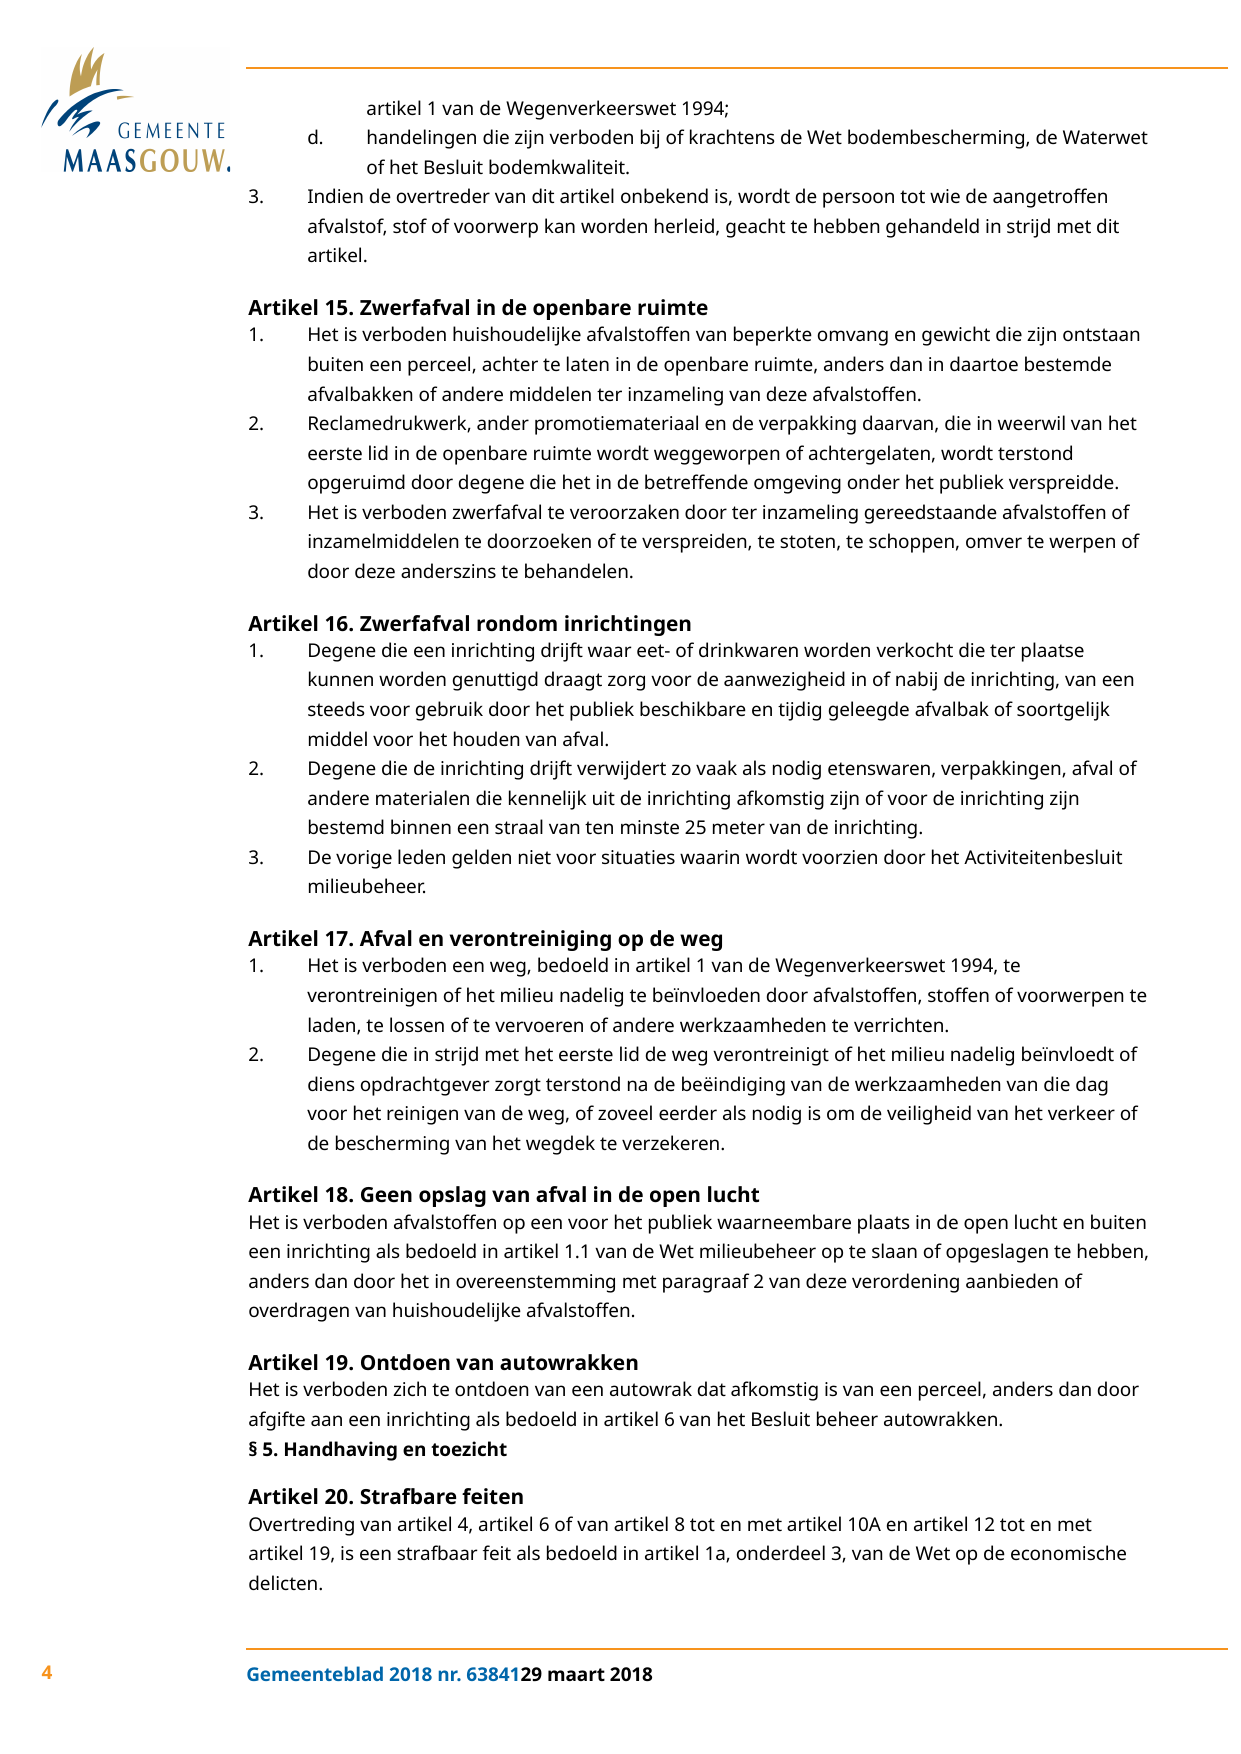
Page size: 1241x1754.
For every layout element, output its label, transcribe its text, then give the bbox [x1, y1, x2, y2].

text Artikel 16. Zwerfafval rondom inrichtingen [248, 609, 1152, 637]
list artikel 1 van de Wegenverkeerswet 1994; [307, 95, 1152, 121]
text § 5. Handhaving en toezicht [248, 1436, 1152, 1461]
list Degene die de inrichting drijft verwijdert zo vaak als nodig etenswaren, verpakkingen, afval of andere materialen die kennelijk uit de inrichting afkomstig zijn of voor de inrichting zijn bestemd binnen een straal van ten minste 25 meter van de inrichting. [248, 755, 1152, 840]
list Het is verboden zwerfafval te veroorzaken door ter inzameling gereedstaande afvalstoffen of inzamelmiddelen te doorzoeken of te verspreiden, te stoten, te schoppen, omver te werpen of door deze anderszins te behandelen. [248, 499, 1152, 584]
list Het is verboden een weg, bedoeld in artikel 1 van de Wegenverkeerswet 1994, te verontreinigen of het milieu nadelig te beïnvloeden door afvalstoffen, stoffen of voorwerpen te laden, te lossen of te vervoeren of andere werkzaamheden te verrichten. [248, 953, 1152, 1037]
text Overtreding van artikel 4, artikel 6 of van artikel 8 tot en met artikel 10A en artikel 12 tot en met artikel 19, is een strafbaar feit als bedoeld in artikel 1a, onderdeel 3, van de Wet op de economische delicten. [248, 1511, 1152, 1596]
text Artikel 15. Zwerfafval in de openbare ruimte [248, 293, 1152, 322]
text Artikel 18. Geen opslag van afval in de open lucht [248, 1181, 1152, 1209]
list De vorige leden gelden niet voor situaties waarin wordt voorzien door het Activiteitenbesluit milieubeheer. [248, 844, 1152, 899]
list Indien de overtreder van dit artikel onbekend is, wordt de persoon tot wie de aangetroffen afvalstof, stof of voorwerp kan worden herleid, geacht te hebben gehandeld in strijd met dit artikel. [248, 183, 1152, 268]
list Reclamedrukwerk, ander promotiemateriaal en de verpakking daarvan, die in weerwil van het eerste lid in de openbare ruimte wordt weggeworpen of achtergelaten, wordt terstond opgeruimd door degene die het in de betreffende omgeving onder het publiek verspreidde. [248, 410, 1152, 495]
text Artikel 19. Ontdoen van autowrakken [248, 1348, 1152, 1377]
list handelingen die zijn verboden bij of krachtens de Wet bodembescherming, de Waterwet of het Besluit bodemkwaliteit. [307, 124, 1152, 180]
text Het is verboden afvalstoffen op een voor het publiek waarneembare plaats in de open lucht en buiten een inrichting als bedoeld in artikel 1.1 van de Wet milieubeheer op te slaan of opgeslagen te hebben, anders dan door het in overeenstemming met paragraaf 2 van deze verordening aanbieden of overdragen van huishoudelijke afvalstoffen. [248, 1209, 1152, 1323]
text Artikel 17. Afval en verontreiniging op de weg [248, 924, 1152, 953]
list Het is verboden huishoudelijke afvalstoffen van beperkte omvang en gewicht die zijn ontstaan buiten een perceel, achter te laten in de openbare ruimte, anders dan in daartoe bestemde afvalbakken of andere middelen ter inzameling van deze afvalstoffen. [248, 322, 1152, 406]
text Het is verboden zich te ontdoen van een autowrak dat afkomstig is van een perceel, anders dan door afgifte aan een inrichting als bedoeld in artikel 6 van het Besluit beheer autowrakken. [248, 1377, 1152, 1432]
text Artikel 20. Strafbare feiten [248, 1482, 1152, 1511]
list Degene die een inrichting drijft waar eet- of drinkwaren worden verkocht die ter plaatse kunnen worden genuttigd draagt zorg voor de aanwezigheid in of nabij de inrichting, van een steeds voor gebruik door het publiek beschikbare en tijdig geleegde afvalbak of soortgelijk middel voor het houden van afval. [248, 637, 1152, 752]
list Degene die in strijd met het eerste lid de weg verontreinigt of het milieu nadelig beïnvloedt of diens opdrachtgever zorgt terstond na de beëindiging van de werkzaamheden van die dag voor het reinigen van de weg, of zoveel eerder als nodig is om de veiligheid van het verkeer of de bescherming van het wegdek te verzekeren. [248, 1041, 1152, 1156]
picture [41, 47, 231, 172]
